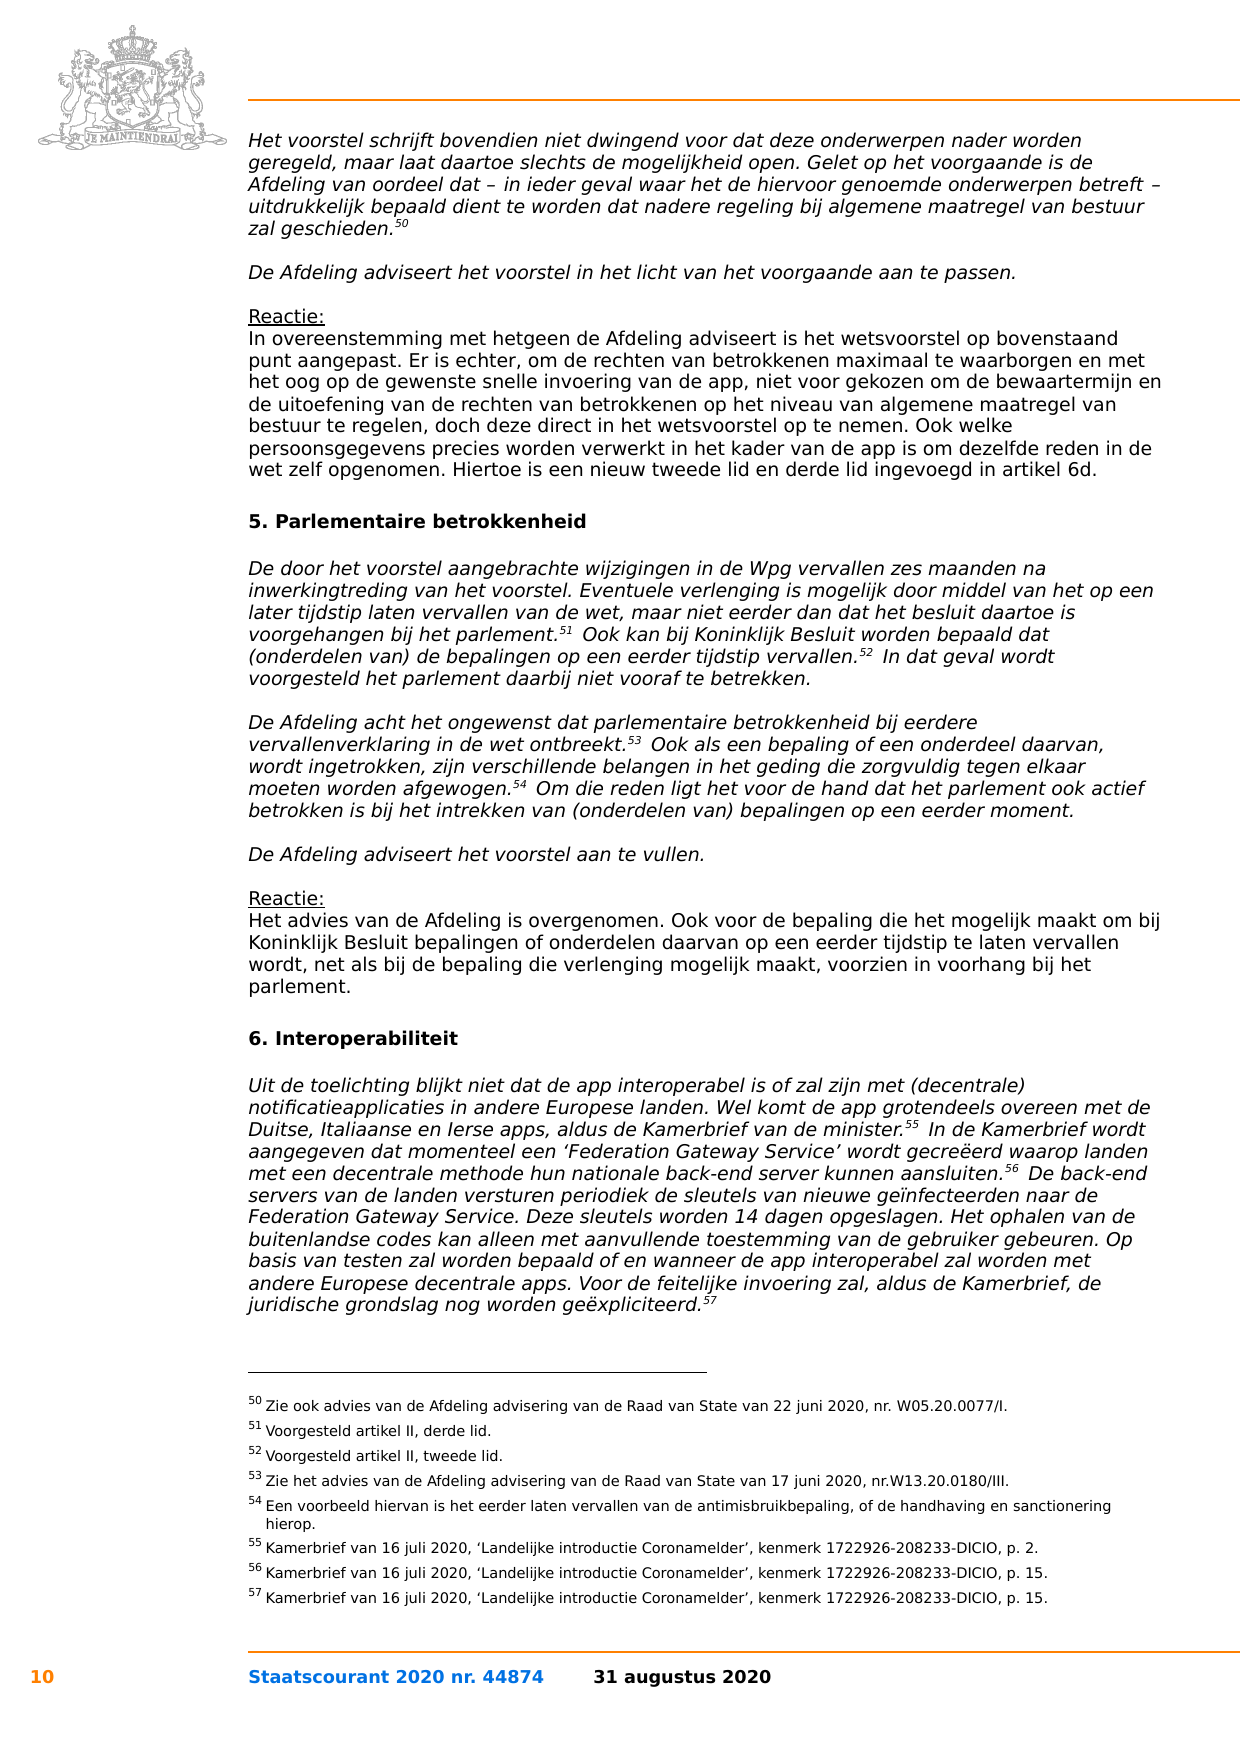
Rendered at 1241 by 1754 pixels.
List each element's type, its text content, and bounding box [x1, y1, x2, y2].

text De Afdeling acht het ongewenst dat parlementaire betrokkenheid bij eerdere vervallenverklaring in de wet ontbreekt. Ook als een bepaling of een onderdeel daarvan, wordt ingetrokken, zijn verschillende belangen in het geding die zorgvuldig tegen elkaar moeten worden afgewogen. Om die reden ligt het voor de hand dat het parlement ook actief betrokken is bij het intrekken van (onderdelen van) bepalingen op een eerder moment. [248, 712, 1163, 822]
text Een voorbeeld hiervan is het eerder laten vervallen van de antimisbruikbepaling, of de handhaving en sanctionering hierop. [248, 1494, 1163, 1533]
text Uit de toelichting blijkt niet dat de app interoperabel is of zal zijn met (decentrale) notificatieapplicaties in andere Europese landen. Wel komt de app grotendeels overeen met de Duitse, Italiaanse en Ierse apps, aldus de Kamerbrief van de minister. In de Kamerbrief wordt aangegeven dat momenteel een ‘Federation Gateway Service’ wordt gecreëerd waarop landen met een decentrale methode hun nationale back-end server kunnen aansluiten. De back-end servers van de landen versturen periodiek de sleutels van nieuwe geïnfecteerden naar de Federation Gateway Service. Deze sleutels worden 14 dagen opgeslagen. Het ophalen van de buitenlandse codes kan alleen met aanvullende toestemming van de gebruiker gebeuren. Op basis van testen zal worden bepaald of en wanneer de app interoperabel zal worden met andere Europese decentrale apps. Voor de feitelijke invoering zal, aldus de Kamerbrief, de juridische grondslag nog worden geëxpliciteerd. [248, 1074, 1163, 1316]
text Kamerbrief van 16 juli 2020, ‘Landelijke introductie Coronamelder’, kenmerk 1722926-208233-DICIO, p. 2. [248, 1536, 1163, 1558]
text Reactie: [248, 888, 1163, 910]
text De door het voorstel aangebrachte wijzigingen in de Wpg vervallen zes maanden na inwerkingtreding van het voorstel. Eventuele verlenging is mogelijk door middel van het op een later tijdstip laten vervallen van de wet, maar niet eerder dan dat het besluit daartoe is voorgehangen bij het parlement. Ook kan bij Koninklijk Besluit worden bepaald dat (onderdelen van) de bepalingen op een eerder tijdstip vervallen. In dat geval wordt voorgesteld het parlement daarbij niet vooraf te betrekken. [248, 558, 1163, 690]
text Kamerbrief van 16 juli 2020, ‘Landelijke introductie Coronamelder’, kenmerk 1722926-208233-DICIO, p. 15. [248, 1586, 1163, 1608]
text De Afdeling adviseert het voorstel in het licht van het voorgaande aan te passen. [248, 262, 1163, 284]
text Kamerbrief van 16 juli 2020, ‘Landelijke introductie Coronamelder’, kenmerk 1722926-208233-DICIO, p. 15. [248, 1561, 1163, 1583]
text Zie ook advies van de Afdeling advisering van de Raad van State van 22 juni 2020, nr. W05.20.0077/I. [248, 1394, 1163, 1416]
subtitle 5. Parlementaire betrokkenheid [248, 511, 1163, 533]
subtitle 6. Interoperabiliteit [248, 1028, 1163, 1049]
picture [38, 25, 227, 150]
text Voorgesteld artikel II, derde lid. [248, 1419, 1163, 1441]
text Het voorstel schrijft bovendien niet dwingend voor dat deze onderwerpen nader worden geregeld, maar laat daartoe slechts de mogelijkheid open. Gelet op het voorgaande is de Afdeling van oordeel dat – in ieder geval waar het de hiervoor genoemde onderwerpen betreft – uitdrukkelijk bepaald dient te worden dat nadere regeling bij algemene maatregel van bestuur zal geschieden. [248, 130, 1163, 240]
text Het advies van de Afdeling is overgenomen. Ook voor de bepaling die het mogelijk maakt om bij Koninklijk Besluit bepalingen of onderdelen daarvan op een eerder tijdstip te laten vervallen wordt, net als bij de bepaling die verlenging mogelijk maakt, voorzien in voorhang bij het parlement. [248, 910, 1163, 998]
text In overeenstemming met hetgeen de Afdeling adviseert is het wetsvoorstel op bovenstaand punt aangepast. Er is echter, om de rechten van betrokkenen maximaal te waarborgen en met het oog op de gewenste snelle invoering van de app, niet voor gekozen om de bewaartermijn en de uitoefening van de rechten van betrokkenen op het niveau van algemene maatregel van bestuur te regelen, doch deze direct in het wetsvoorstel op te nemen. Ook welke persoonsgegevens precies worden verwerkt in het kader van de app is om dezelfde reden in de wet zelf opgenomen. Hiertoe is een nieuw tweede lid en derde lid ingevoegd in artikel 6d. [248, 327, 1163, 481]
text De Afdeling adviseert het voorstel aan te vullen. [248, 844, 1163, 866]
text Reactie: [248, 306, 1163, 327]
text Zie het advies van de Afdeling advisering van de Raad van State van 17 juni 2020, nr.W13.20.0180/III. [248, 1469, 1163, 1491]
text Voorgesteld artikel II, tweede lid. [248, 1444, 1163, 1466]
